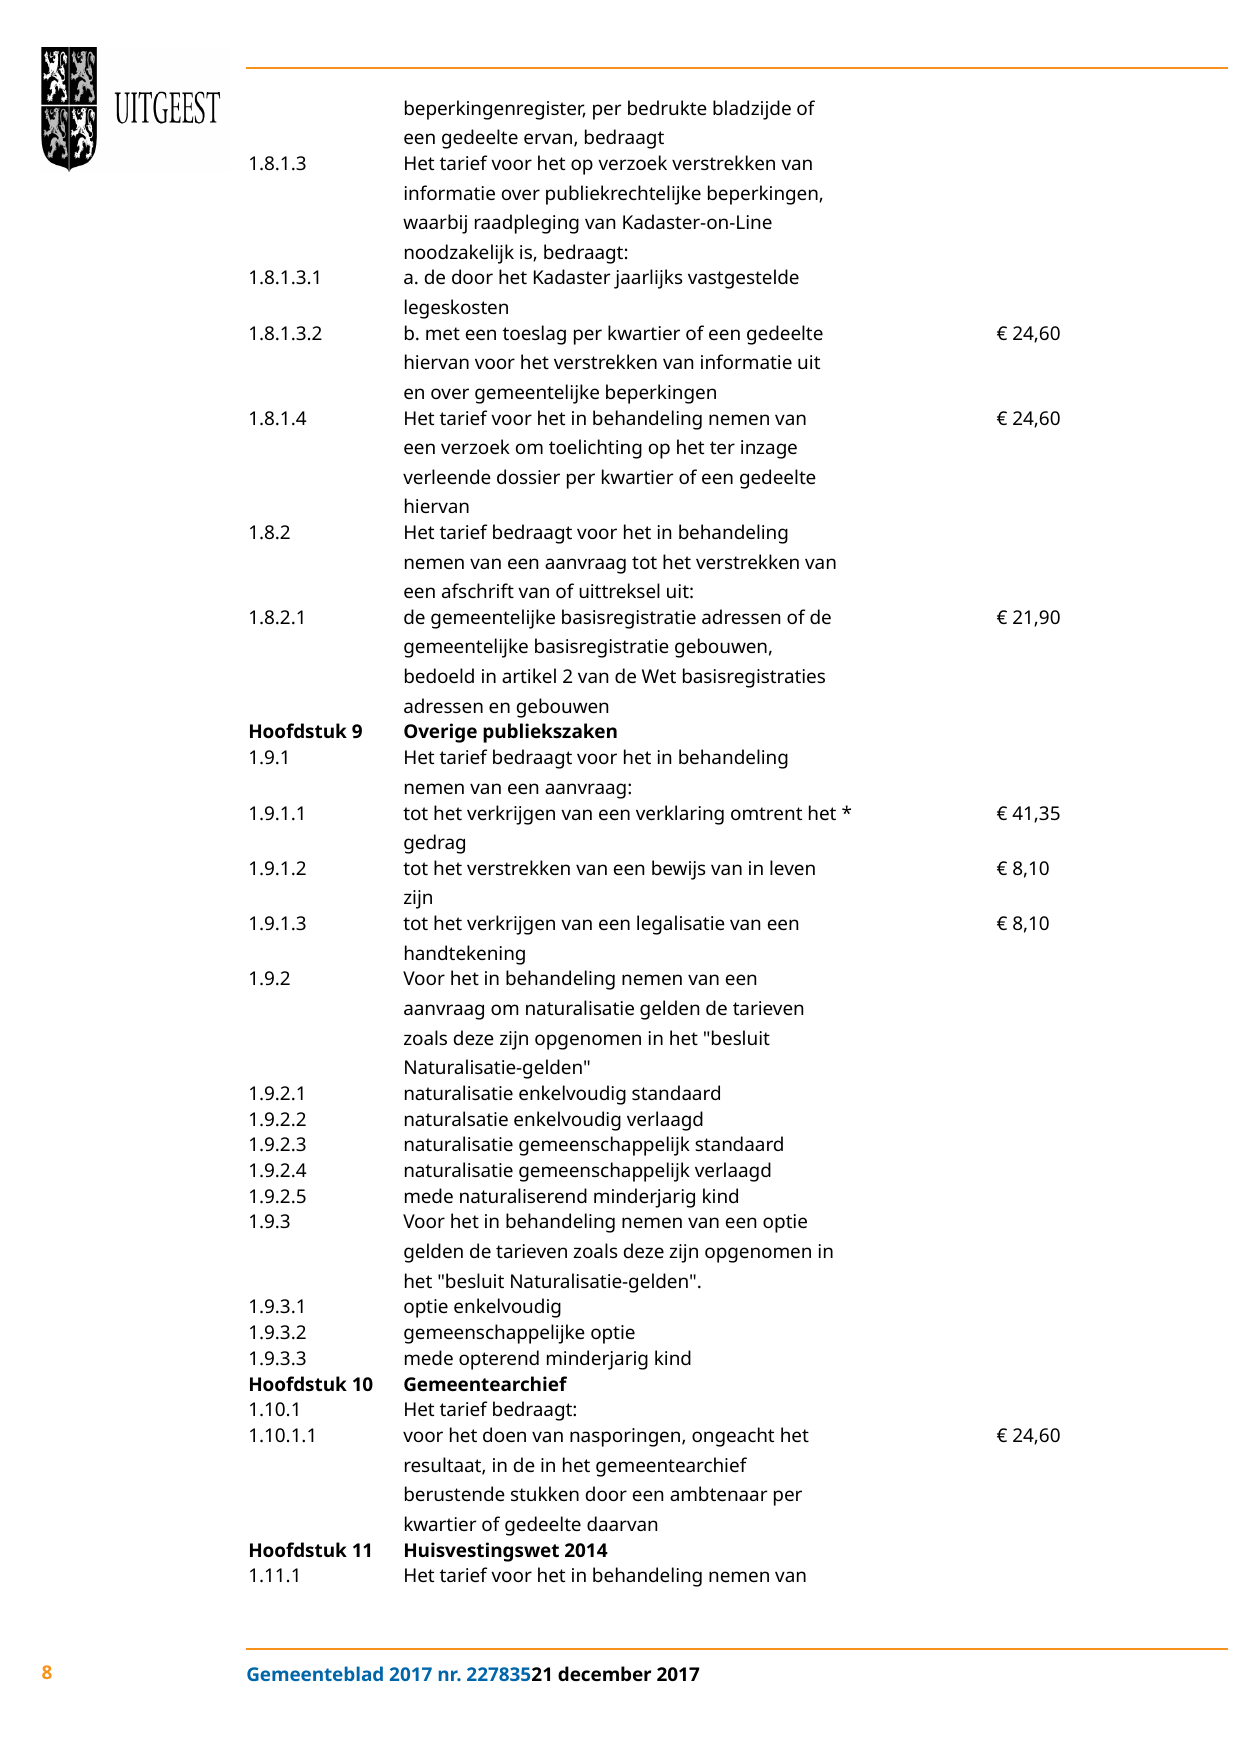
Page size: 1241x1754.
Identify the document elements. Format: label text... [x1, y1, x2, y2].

table_cell Het tarief voor het in behandeling nemen van [403, 1563, 841, 1588]
table_cell € 24,60 [996, 405, 1152, 519]
table_cell [841, 1294, 996, 1319]
table_cell tot het verstrekken van een bewijs van in leven zijn [403, 855, 841, 910]
table_cell [996, 1209, 1152, 1294]
table_cell [841, 966, 996, 1080]
table_cell optie enkelvoudig [403, 1294, 841, 1319]
table_cell 1.8.1.3.1 [248, 265, 403, 320]
table_cell a. de door het Kadaster jaarlijks vastgestelde legeskosten [403, 265, 841, 320]
table_cell [841, 910, 996, 966]
table_cell naturalsatie enkelvoudig verlaagd [403, 1106, 841, 1132]
table_cell [996, 519, 1152, 604]
table_cell * [841, 800, 996, 855]
table_cell 1.9.1.2 [248, 855, 403, 910]
table_cell [996, 265, 1152, 320]
table_cell Het tarief voor het in behandeling nemen van een verzoek om toelichting op het ter inzage verleende dossier per kwartier of een gedeelte hiervan [403, 405, 841, 519]
picture [41, 47, 231, 172]
table_cell € 24,60 [996, 320, 1152, 405]
table_cell [996, 1132, 1152, 1157]
table_cell [841, 1319, 996, 1345]
table_cell 1.9.2.5 [248, 1183, 403, 1209]
table_cell 1.8.2.1 [248, 604, 403, 719]
table_cell [841, 95, 996, 150]
table_cell [841, 320, 996, 405]
table_cell [248, 95, 403, 150]
table_cell [841, 1132, 996, 1157]
table_cell [841, 519, 996, 604]
table_cell [996, 95, 1152, 150]
table_cell [841, 1422, 996, 1537]
table_cell 1.9.2.3 [248, 1132, 403, 1157]
table_cell 1.9.1.3 [248, 910, 403, 966]
table_cell Overige publiekszaken [403, 719, 841, 744]
table_cell € 8,10 [996, 855, 1152, 910]
table_cell Voor het in behandeling nemen van een optie gelden de tarieven zoals deze zijn opgenomen in het "besluit Naturalisatie-gelden". [403, 1209, 841, 1294]
table_cell [996, 1183, 1152, 1209]
table_cell Voor het in behandeling nemen van een aanvraag om naturalisatie gelden de tarieven zoals deze zijn opgenomen in het "besluit Naturalisatie-gelden" [403, 966, 841, 1080]
table_cell Het tarief bedraagt voor het in behandeling nemen van een aanvraag tot het verstrekken van een afschrift van of uittreksel uit: [403, 519, 841, 604]
table_cell 1.9.3.3 [248, 1345, 403, 1371]
table_cell [841, 1345, 996, 1371]
table_cell [841, 719, 996, 744]
table_cell 1.10.1 [248, 1397, 403, 1422]
table_cell 1.8.1.4 [248, 405, 403, 519]
table_cell 1.9.2.4 [248, 1157, 403, 1183]
table_cell [841, 744, 996, 800]
table_cell Hoofdstuk 10 [248, 1371, 403, 1397]
table_cell [996, 1106, 1152, 1132]
table_cell € 8,10 [996, 910, 1152, 966]
table_cell [996, 1537, 1152, 1562]
table_cell [841, 1209, 996, 1294]
table_cell [841, 1371, 996, 1397]
table_cell [996, 1294, 1152, 1319]
table_cell 1.11.1 [248, 1563, 403, 1588]
table_cell [996, 1397, 1152, 1422]
table_cell Gemeentearchief [403, 1371, 841, 1397]
table_cell 1.9.2 [248, 966, 403, 1080]
table_cell 1.9.3.2 [248, 1319, 403, 1345]
table_cell [996, 744, 1152, 800]
table_cell [841, 1537, 996, 1562]
table_cell 1.10.1.1 [248, 1422, 403, 1537]
table_cell [841, 265, 996, 320]
table_cell [841, 1106, 996, 1132]
table_cell Het tarief bedraagt: [403, 1397, 841, 1422]
table_cell Hoofdstuk 9 [248, 719, 403, 744]
table_cell [996, 966, 1152, 1080]
table_cell tot het verkrijgen van een verklaring omtrent het gedrag [403, 800, 841, 855]
table_cell [996, 719, 1152, 744]
table_cell [996, 1080, 1152, 1106]
table_cell [841, 1157, 996, 1183]
table_cell tot het verkrijgen van een legalisatie van een handtekening [403, 910, 841, 966]
table_cell 1.8.2 [248, 519, 403, 604]
table_cell de gemeentelijke basisregistratie adressen of de gemeentelijke basisregistratie gebouwen, bedoeld in artikel 2 van de Wet basisregistraties adressen en gebouwen [403, 604, 841, 719]
table_cell gemeenschappelijke optie [403, 1319, 841, 1345]
table_cell [841, 604, 996, 719]
table_cell 1.9.1.1 [248, 800, 403, 855]
table_cell beperkingenregister, per bedrukte bladzijde of een gedeelte ervan, bedraagt [403, 95, 841, 150]
table_cell [841, 855, 996, 910]
table_cell 1.9.2.2 [248, 1106, 403, 1132]
table_cell Het tarief voor het op verzoek verstrekken van informatie over publiekrechtelijke beperkingen, waarbij raadpleging van Kadaster-on-Line noodzakelijk is, bedraagt: [403, 150, 841, 264]
table_cell Huisvestingswet 2014 [403, 1537, 841, 1562]
table_cell [996, 1157, 1152, 1183]
table_cell [996, 1563, 1152, 1588]
table_cell [841, 1080, 996, 1106]
table_cell € 21,90 [996, 604, 1152, 719]
table_cell naturalisatie gemeenschappelijk verlaagd [403, 1157, 841, 1183]
table_cell [841, 1183, 996, 1209]
table_cell 1.8.1.3 [248, 150, 403, 264]
table_cell mede opterend minderjarig kind [403, 1345, 841, 1371]
table_cell [841, 150, 996, 264]
table_cell 1.8.1.3.2 [248, 320, 403, 405]
table_cell naturalisatie gemeenschappelijk standaard [403, 1132, 841, 1157]
table_cell 1.9.3 [248, 1209, 403, 1294]
table_cell [996, 150, 1152, 264]
table_cell mede naturaliserend minderjarig kind [403, 1183, 841, 1209]
table_cell naturalisatie enkelvoudig standaard [403, 1080, 841, 1106]
table_cell 1.9.1 [248, 744, 403, 800]
table_cell € 41,35 [996, 800, 1152, 855]
table_cell € 24,60 [996, 1422, 1152, 1537]
table_cell Het tarief bedraagt voor het in behandeling nemen van een aanvraag: [403, 744, 841, 800]
table_cell Hoofdstuk 11 [248, 1537, 403, 1562]
table_cell 1.9.2.1 [248, 1080, 403, 1106]
table_cell voor het doen van nasporingen, ongeacht het resultaat, in de in het gemeentearchief berustende stukken door een ambtenaar per kwartier of gedeelte daarvan [403, 1422, 841, 1537]
table_cell [841, 1563, 996, 1588]
table_cell [841, 405, 996, 519]
table_cell [996, 1371, 1152, 1397]
table_cell [841, 1397, 996, 1422]
table_cell b. met een toeslag per kwartier of een gedeelte hiervan voor het verstrekken van informatie uit en over gemeentelijke beperkingen [403, 320, 841, 405]
table_cell [996, 1319, 1152, 1345]
table_cell 1.9.3.1 [248, 1294, 403, 1319]
table_cell [996, 1345, 1152, 1371]
